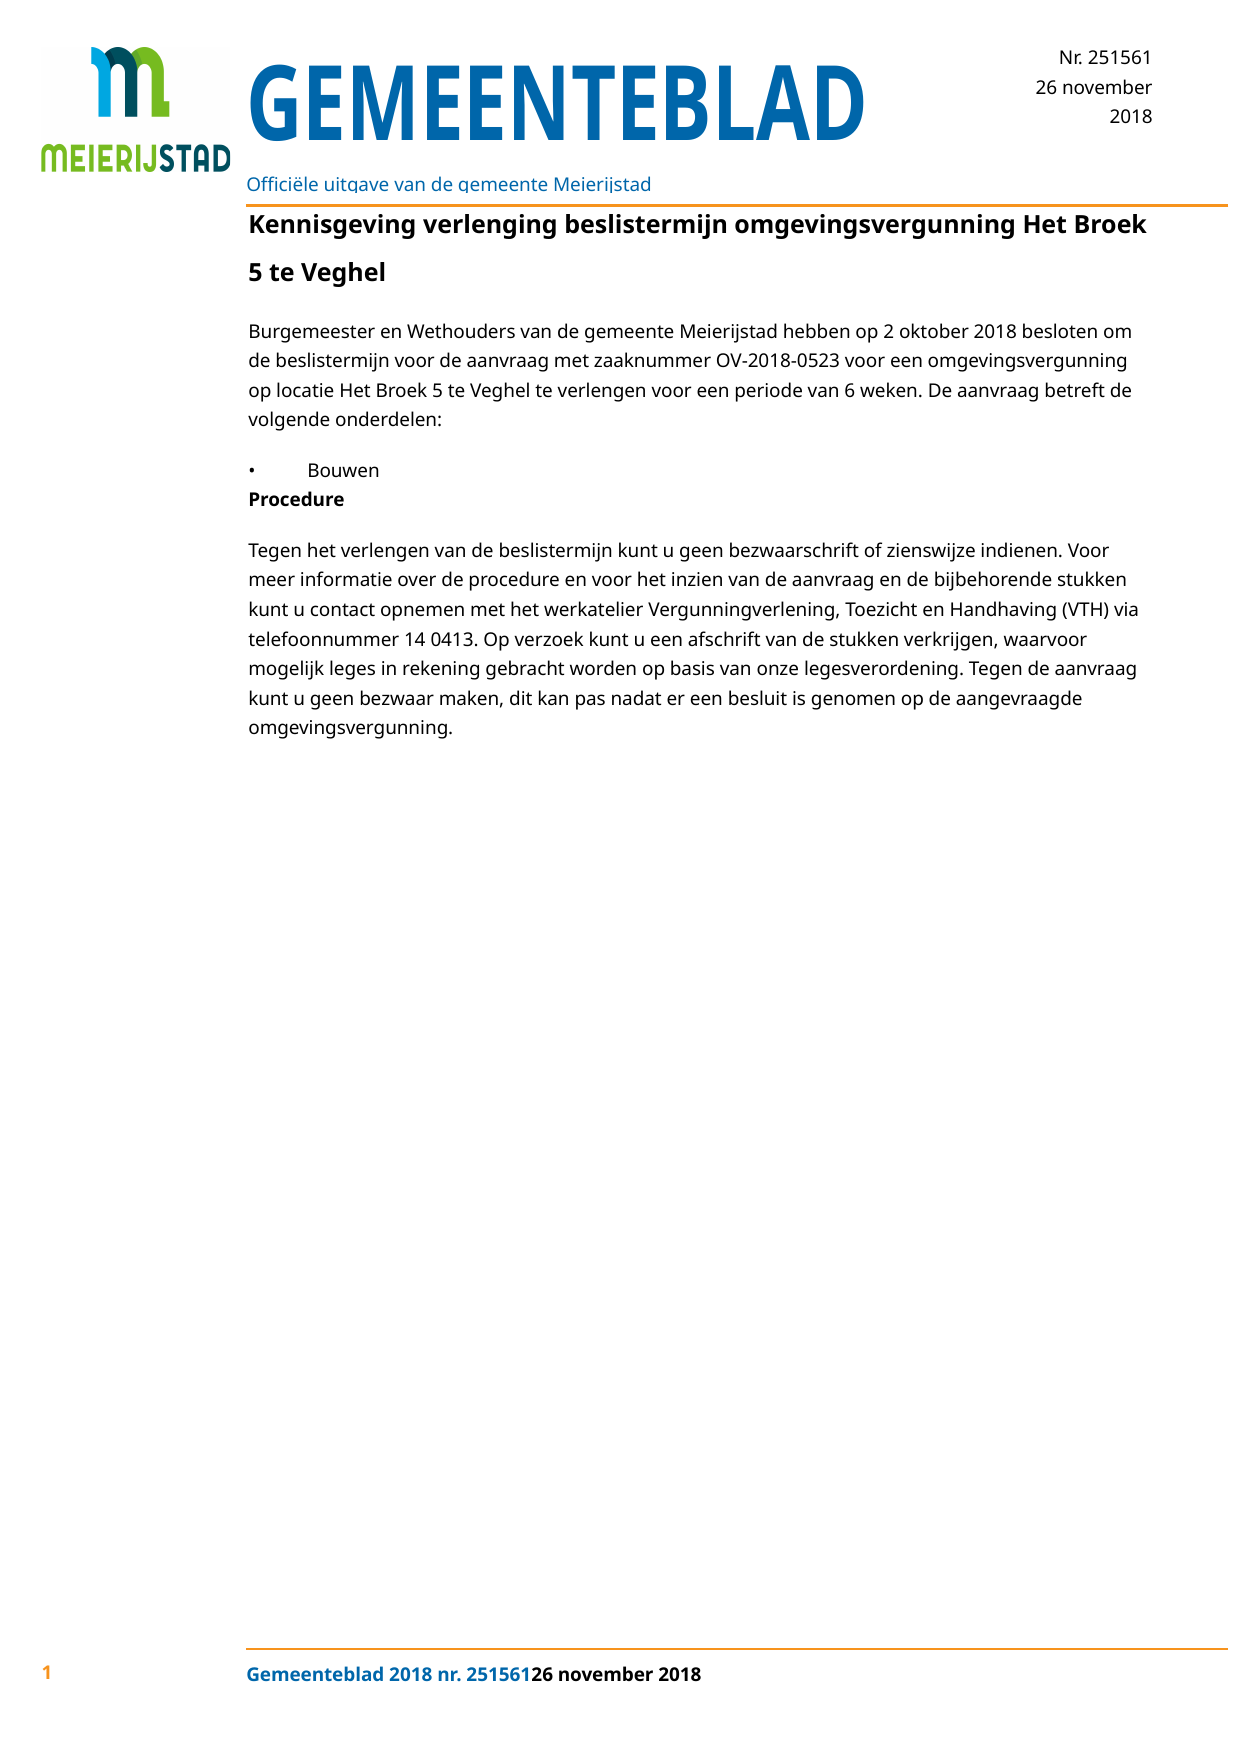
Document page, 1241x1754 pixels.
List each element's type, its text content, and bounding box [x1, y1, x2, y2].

text Kennisgeving verlenging beslistermijn omgevingsvergunning Het Broek 5 te Veghel [248, 207, 1152, 288]
text Tegen het verlengen van de beslistermijn kunt u geen bezwaarschrift of zienswijze indienen. Voor meer informatie over de procedure en voor het inzien van de aanvraag en de bijbehorende stukken kunt u contact opnemen met het werkatelier Vergunningverlening, Toezicht en Handhaving (VTH) via telefoonnummer 14 0413. Op verzoek kunt u een afschrift van de stukken verkrijgen, waarvoor mogelijk leges in rekening gebracht worden op basis van onze legesverordening. Tegen de aanvraag kunt u geen bezwaar maken, dit kan pas nadat er een besluit is genomen op de aangevraagde omgevingsvergunning. [248, 537, 1152, 740]
text Burgemeester en Wethouders van de gemeente Meierijstad hebben op 2 oktober 2018 besloten om de beslistermijn voor de aanvraag met zaaknummer OV-2018-0523 voor een omgevingsvergunning op locatie Het Broek 5 te Veghel te verlengen voor een periode van 6 weken. De aanvraag betreft de volgende onderdelen: [248, 318, 1152, 432]
picture [41, 47, 231, 172]
list Bouwen [248, 457, 1152, 483]
text Procedure [248, 487, 1152, 512]
